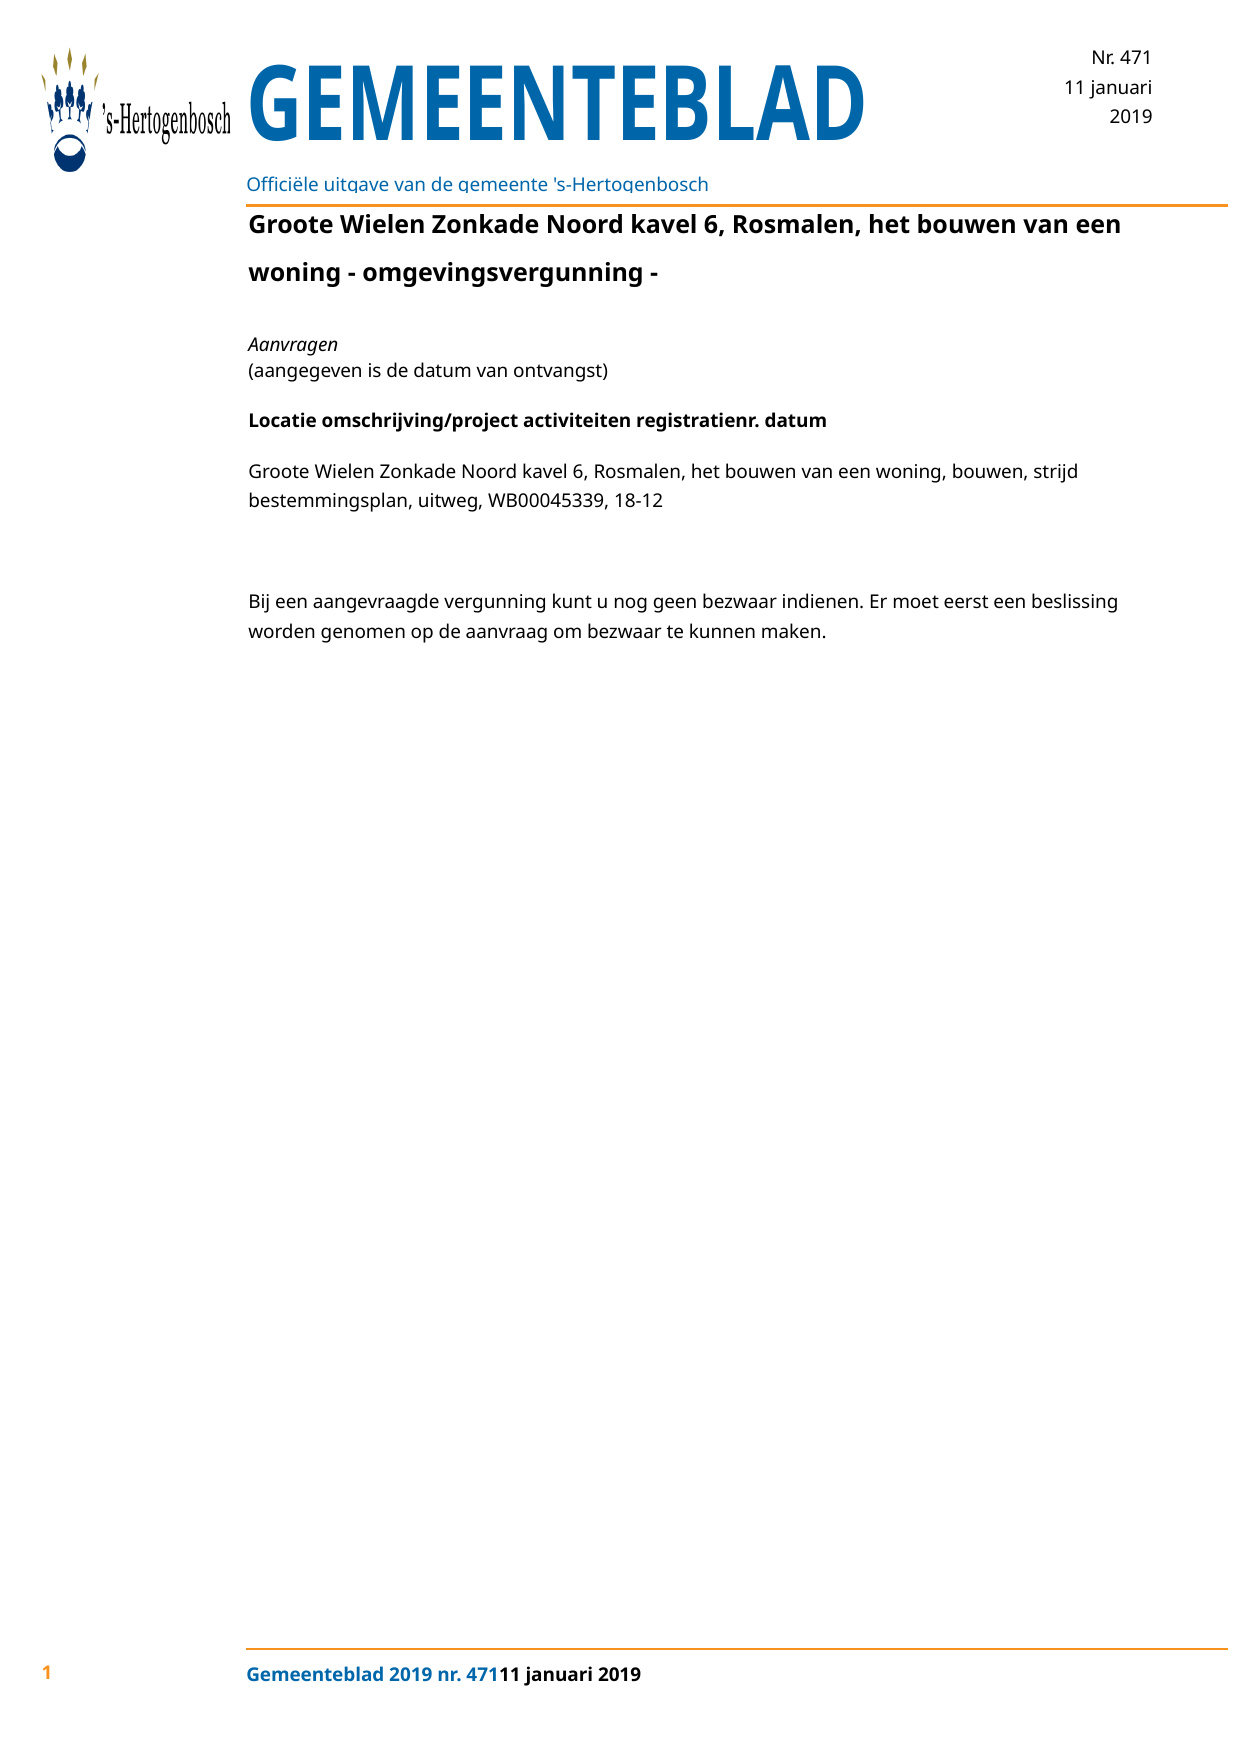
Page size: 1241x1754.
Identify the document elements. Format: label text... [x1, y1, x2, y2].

text Locatie omschrijving/project activiteiten registratienr. datum [248, 408, 1152, 433]
picture [41, 47, 231, 172]
text Groote Wielen Zonkade Noord kavel 6, Rosmalen, het bouwen van een woning - omgevingsvergunning - [248, 207, 1152, 288]
text Aanvragen [248, 331, 1152, 357]
text (aangegeven is de datum van ontvangst) [248, 357, 1152, 383]
text Bij een aangevraagde vergunning kunt u nog geen bezwaar indienen. Er moet eerst een beslissing worden genomen op de aanvraag om bezwaar te kunnen maken. [248, 588, 1152, 644]
text Groote Wielen Zonkade Noord kavel 6, Rosmalen, het bouwen van een woning, bouwen, strijd bestemmingsplan, uitweg, WB00045339, 18-12 [248, 458, 1152, 513]
